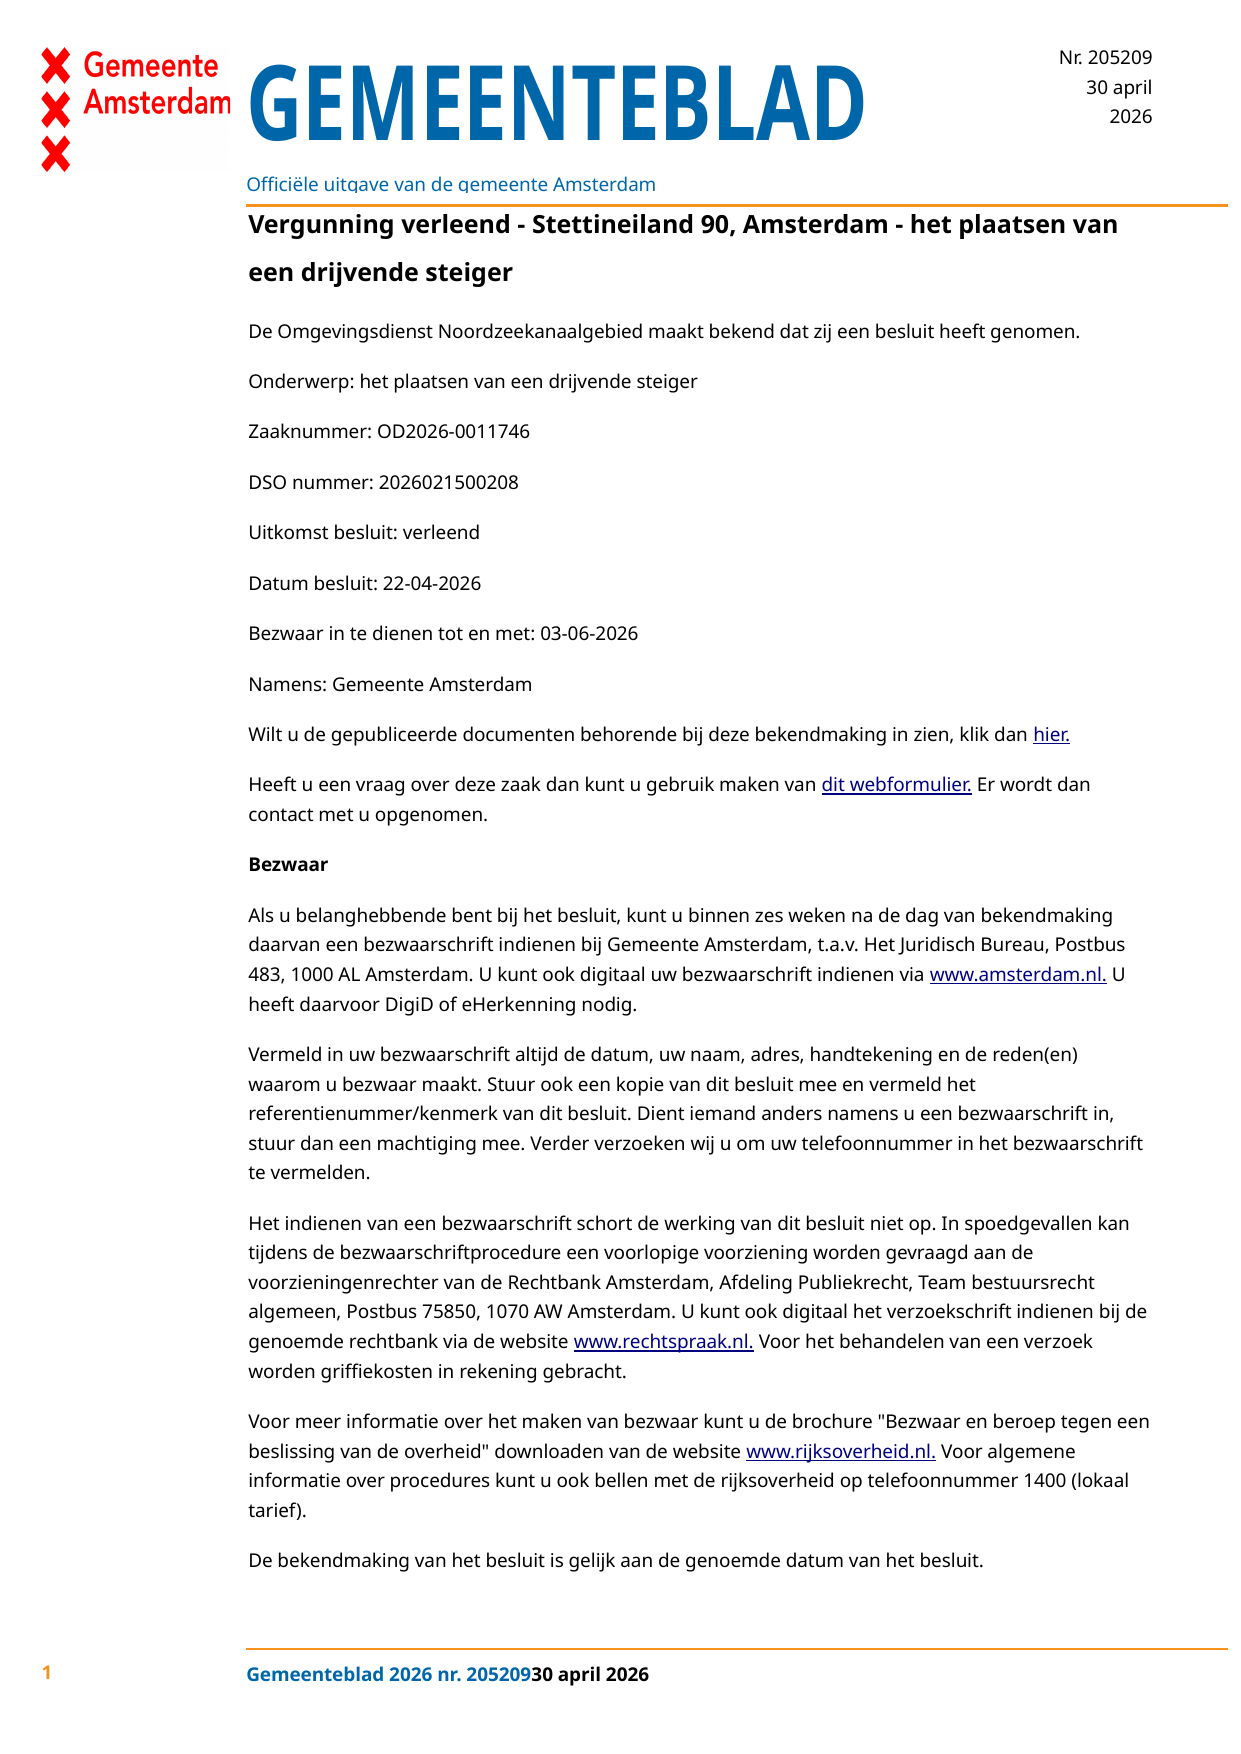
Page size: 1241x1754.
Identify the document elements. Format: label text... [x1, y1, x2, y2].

text Onderwerp: het plaatsen van een drijvende steiger [248, 368, 1152, 394]
text Als u belanghebbende bent bij het besluit, kunt u binnen zes weken na de dag van bekendmaking daarvan een bezwaarschrift indienen bij Gemeente Amsterdam, t.a.v. Het Juridisch Bureau, Postbus 483, 1000 AL Amsterdam. U kunt ook digitaal uw bezwaarschrift indienen via www.amsterdam.nl. U heeft daarvoor DigiD of eHerkenning nodig. [248, 902, 1152, 1017]
text Bezwaar [248, 852, 1152, 877]
text Bezwaar in te dienen tot en met: 03-06-2026 [248, 620, 1152, 646]
text De Omgevingsdienst Noordzeekanaalgebied maakt bekend dat zij een besluit heeft genomen. [248, 318, 1152, 344]
text Heeft u een vraag over deze zaak dan kunt u gebruik maken van dit webformulier. Er wordt dan contact met u opgenomen. [248, 772, 1152, 827]
text Datum besluit: 22-04-2026 [248, 570, 1152, 596]
text Vermeld in uw bezwaarschrift altijd de datum, uw naam, adres, handtekening en de reden(en) waarom u bezwaar maakt. Stuur ook een kopie van dit besluit mee en vermeld het referentienummer/kenmerk van dit besluit. Dient iemand anders namens u een bezwaarschrift in, stuur dan een machtiging mee. Verder verzoeken wij u om uw telefoonnummer in het bezwaarschrift te vermelden. [248, 1041, 1152, 1185]
text Zaaknummer: OD2026-0011746 [248, 419, 1152, 444]
text De bekendmaking van het besluit is gelijk aan de genoemde datum van het besluit. [248, 1547, 1152, 1573]
text DSO nummer: 2026021500208 [248, 469, 1152, 495]
picture [41, 47, 231, 172]
text Het indienen van een bezwaarschrift schort de werking van dit besluit niet op. In spoedgevallen kan tijdens de bezwaarschriftprocedure een voorlopige voorziening worden gevraagd aan de voorzieningenrechter van de Rechtbank Amsterdam, Afdeling Publiekrecht, Team bestuursrecht algemeen, Postbus 75850, 1070 AW Amsterdam. U kunt ook digitaal het verzoekschrift indienen bij de genoemde rechtbank via de website www.rechtspraak.nl. Voor het behandelen van een verzoek worden griffiekosten in rekening gebracht. [248, 1210, 1152, 1384]
text Namens: Gemeente Amsterdam [248, 671, 1152, 697]
text Uitkomst besluit: verleend [248, 519, 1152, 545]
text Wilt u de gepubliceerde documenten behorende bij deze bekendmaking in zien, klik dan hier. [248, 721, 1152, 747]
text Voor meer informatie over het maken van bezwaar kunt u de brochure "Bezwaar en beroep tegen een beslissing van de overheid" downloaden van de website www.rijksoverheid.nl. Voor algemene informatie over procedures kunt u ook bellen met de rijksoverheid op telefoonnummer 1400 (lokaal tarief). [248, 1408, 1152, 1523]
text Vergunning verleend - Stettineiland 90, Amsterdam - het plaatsen van een drijvende steiger [248, 207, 1152, 288]
